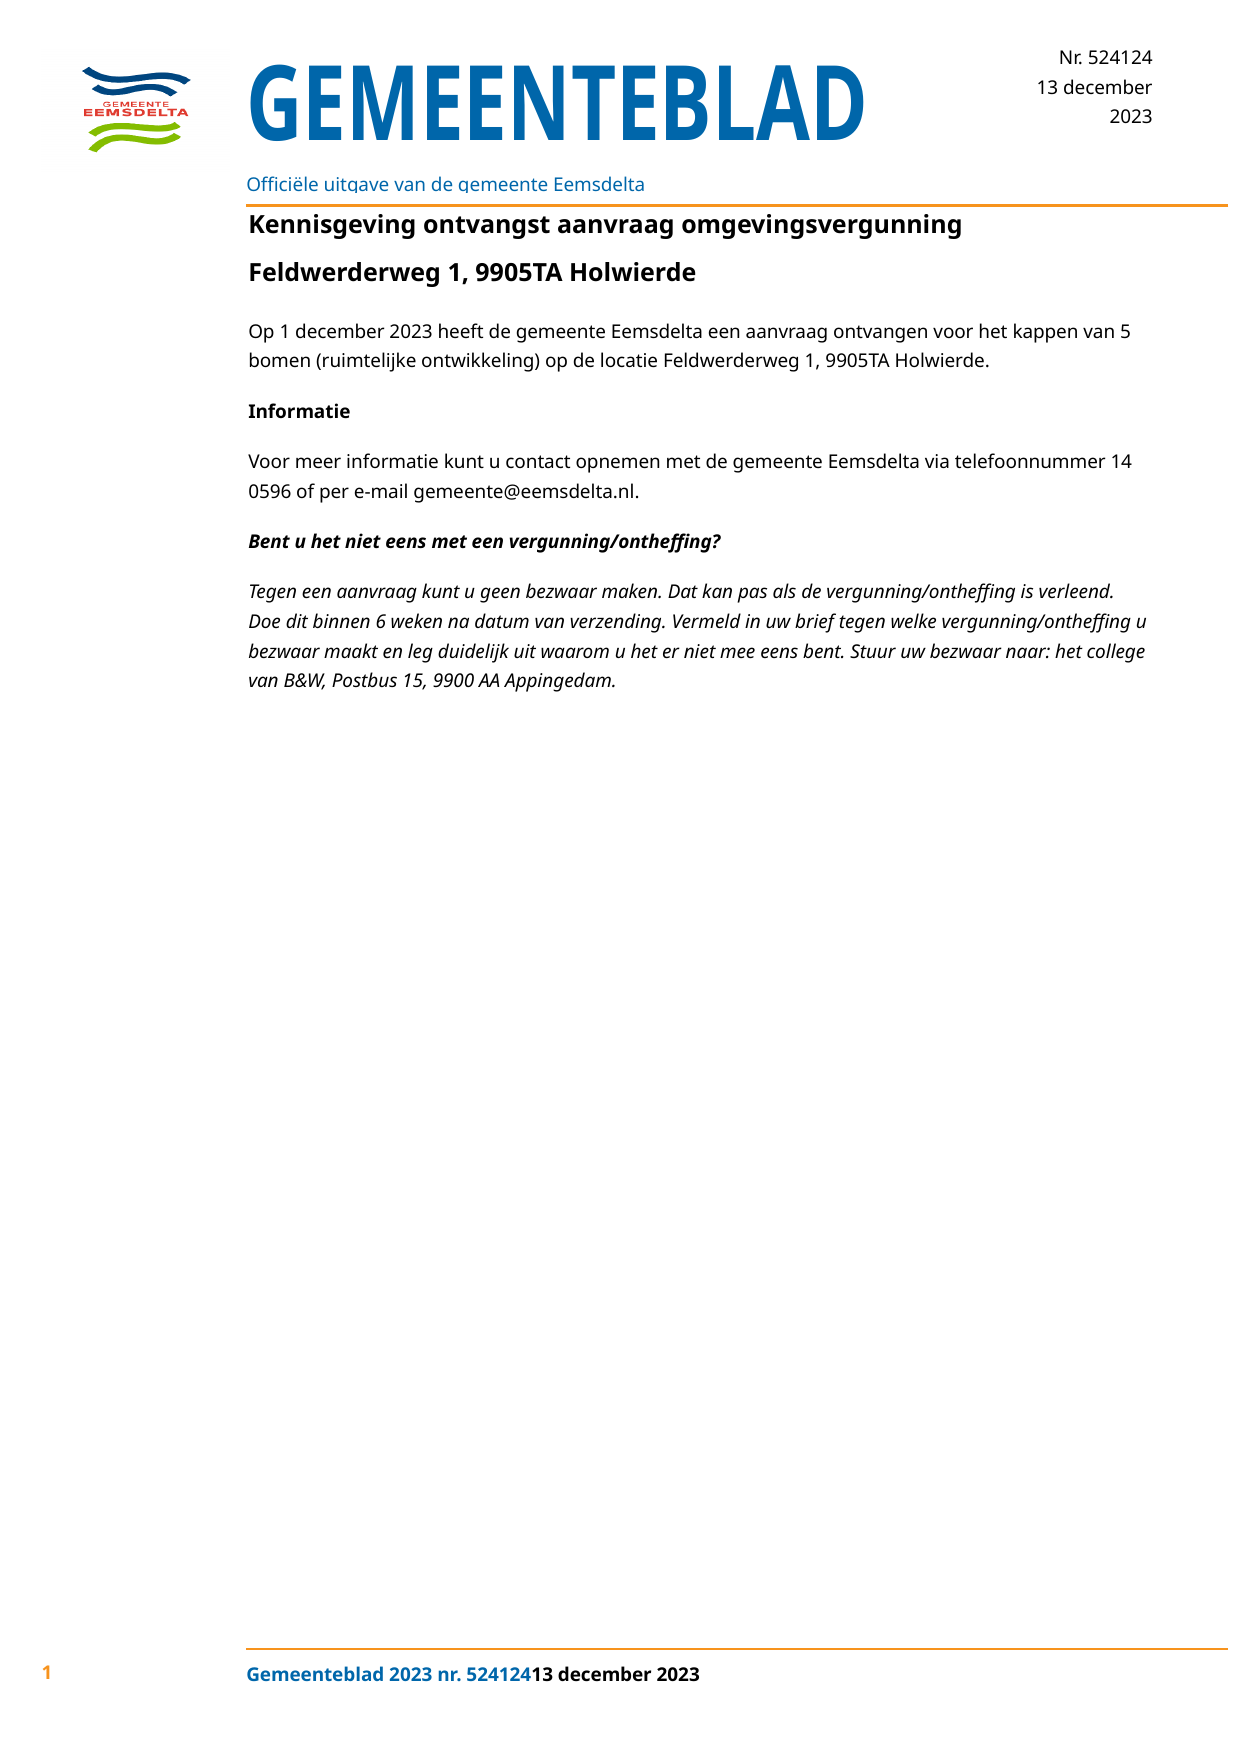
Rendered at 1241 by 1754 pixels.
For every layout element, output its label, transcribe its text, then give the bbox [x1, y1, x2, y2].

text Op 1 december 2023 heeft de gemeente Eemsdelta een aanvraag ontvangen voor het kappen van 5 bomen (ruimtelijke ontwikkeling) op de locatie Feldwerderweg 1, 9905TA Holwierde. [248, 318, 1152, 373]
picture [41, 47, 231, 172]
text Tegen een aanvraag kunt u geen bezwaar maken. Dat kan pas als de vergunning/ontheffing is verleend. Doe dit binnen 6 weken na datum van verzending. Vermeld in uw brief tegen welke vergunning/ontheffing u bezwaar maakt en leg duidelijk uit waarom u het er niet mee eens bent. Stuur uw bezwaar naar: het college van B&W, Postbus 15, 9900 AA Appingedam. [248, 579, 1152, 693]
text Voor meer informatie kunt u contact opnemen met de gemeente Eemsdelta via telefoonnummer 14 0596 of per e-mail gemeente@eemsdelta.nl. [248, 448, 1152, 504]
text Bent u het niet eens met een vergunning/ontheffing? [248, 528, 1152, 554]
text Kennisgeving ontvangst aanvraag omgevingsvergunning Feldwerderweg 1, 9905TA Holwierde [248, 207, 1152, 288]
text Informatie [248, 398, 1152, 424]
